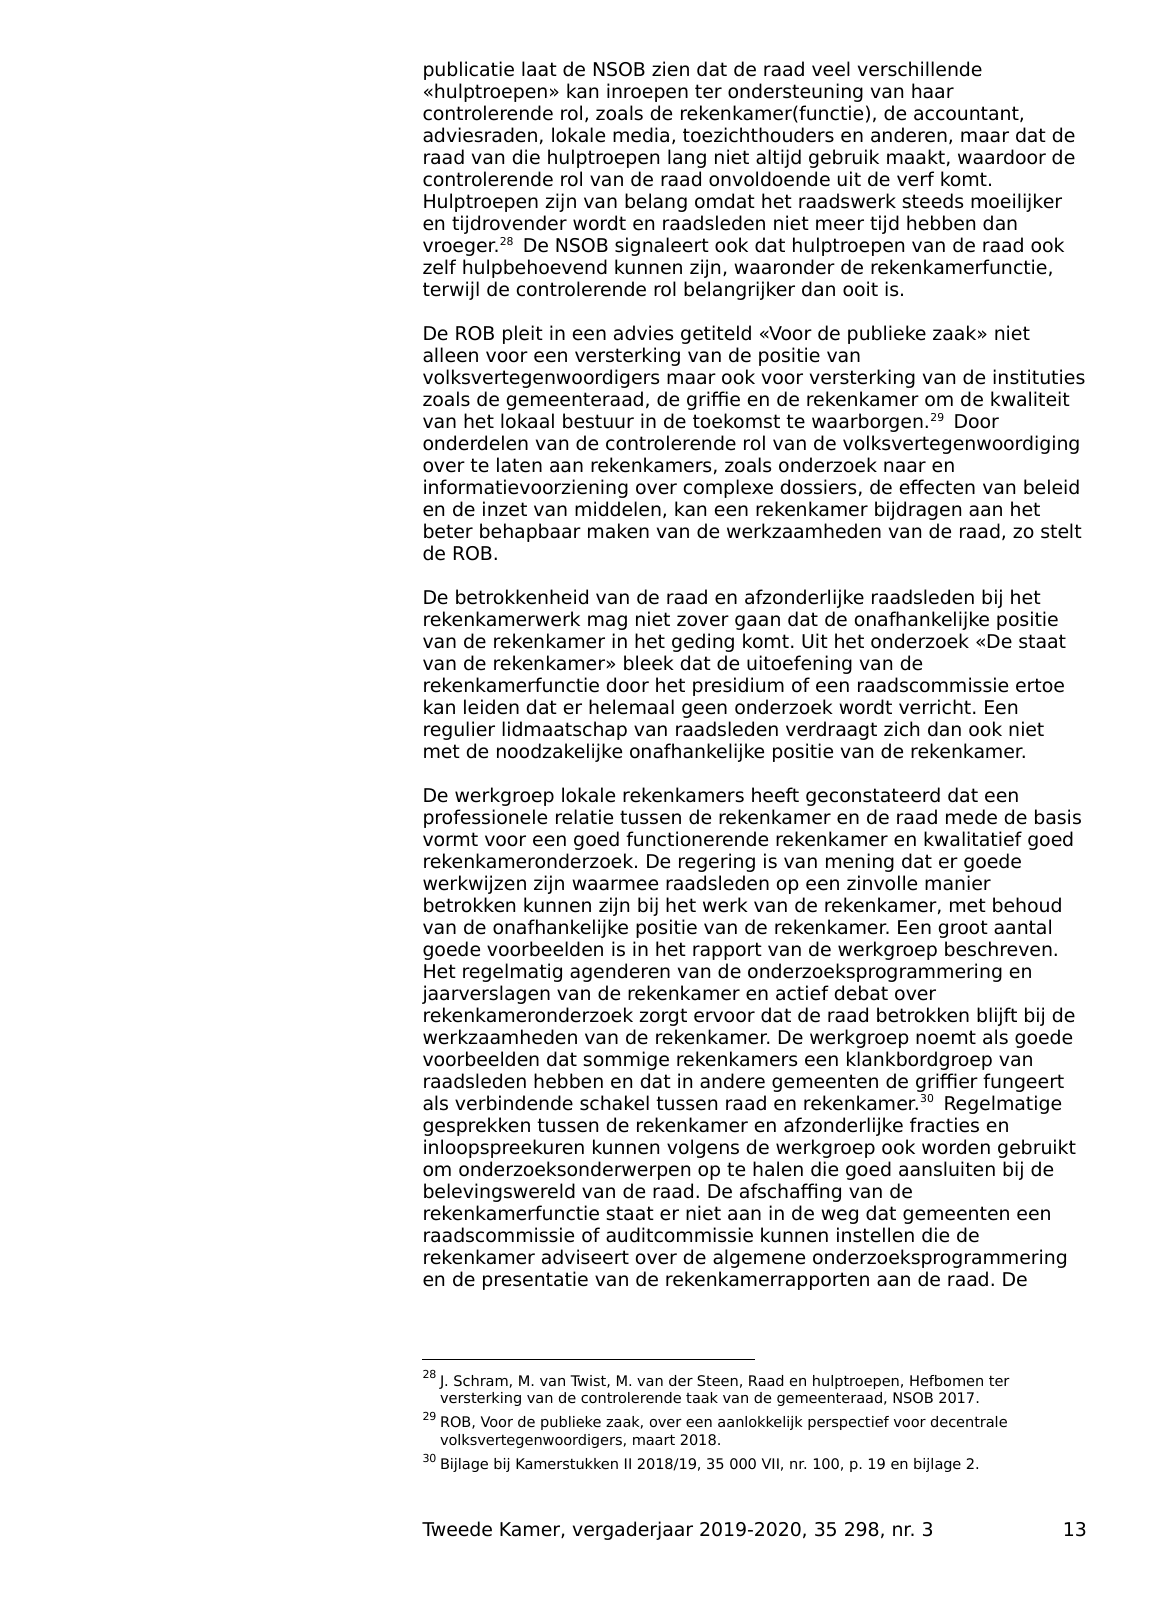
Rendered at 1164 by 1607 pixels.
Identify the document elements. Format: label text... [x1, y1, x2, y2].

text De betrokkenheid van de raad en afzonderlijke raadsleden bij het rekenkamerwerk mag niet zover gaan dat de onafhankelijke positie van de rekenkamer in het geding komt. Uit het onderzoek «De staat van de rekenkamer» bleek dat de uitoefening van de rekenkamerfunctie door het presidium of een raadscommissie ertoe kan leiden dat er helemaal geen onderzoek wordt verricht. Een regulier lidmaatschap van raadsleden verdraagt zich dan ook niet met de noodzakelijke onafhankelijke positie van de rekenkamer. [422, 587, 1087, 763]
text Bijlage bij Kamerstukken II 2018/19, 35 000 VII, nr. 100, p. 19 en bijlage 2. [422, 1452, 1087, 1474]
text publicatie laat de NSOB zien dat de raad veel verschillende «hulptroepen» kan inroepen ter ondersteuning van haar controlerende rol, zoals de rekenkamer(functie), de accountant, adviesraden, lokale media, toezichthouders en anderen, maar dat de raad van die hulptroepen lang niet altijd gebruik maakt, waardoor de controlerende rol van de raad onvoldoende uit de verf komt. Hulptroepen zijn van belang omdat het raadswerk steeds moeilijker en tijdrovender wordt en raadsleden niet meer tijd hebben dan vroeger. De NSOB signaleert ook dat hulptroepen van de raad ook zelf hulpbehoevend kunnen zijn, waaronder de rekenkamerfunctie, terwijl de controlerende rol belangrijker dan ooit is. [422, 59, 1087, 301]
text ROB, Voor de publieke zaak, over een aanlokkelijk perspectief voor decentrale volksvertegenwoordigers, maart 2018. [422, 1410, 1087, 1449]
text De ROB pleit in een advies getiteld «Voor de publieke zaak» niet alleen voor een versterking van de positie van volksvertegenwoordigers maar ook voor versterking van de instituties zoals de gemeenteraad, de griffie en de rekenkamer om de kwaliteit van het lokaal bestuur in de toekomst te waarborgen. Door onderdelen van de controlerende rol van de volksvertegenwoordiging over te laten aan rekenkamers, zoals onderzoek naar en informatievoorziening over complexe dossiers, de effecten van beleid en de inzet van middelen, kan een rekenkamer bijdragen aan het beter behapbaar maken van de werkzaamheden van de raad, zo stelt de ROB. [422, 323, 1087, 565]
text J. Schram, M. van Twist, M. van der Steen, Raad en hulptroepen, Hefbomen ter versterking van de controlerende taak van de gemeenteraad, NSOB 2017. [422, 1368, 1087, 1407]
text De werkgroep lokale rekenkamers heeft geconstateerd dat een professionele relatie tussen de rekenkamer en de raad mede de basis vormt voor een goed functionerende rekenkamer en kwalitatief goed rekenkameronderzoek. De regering is van mening dat er goede werkwijzen zijn waarmee raadsleden op een zinvolle manier betrokken kunnen zijn bij het werk van de rekenkamer, met behoud van de onafhankelijke positie van de rekenkamer. Een groot aantal goede voorbeelden is in het rapport van de werkgroep beschreven. Het regelmatig agenderen van de onderzoeksprogrammering en jaarverslagen van de rekenkamer en actief debat over rekenkameronderzoek zorgt ervoor dat de raad betrokken blijft bij de werkzaamheden van de rekenkamer. De werkgroep noemt als goede voorbeelden dat sommige rekenkamers een klankbordgroep van raadsleden hebben en dat in andere gemeenten de griffier fungeert als verbindende schakel tussen raad en rekenkamer. Regelmatige gesprekken tussen de rekenkamer en afzonderlijke fracties en inloopspreekuren kunnen volgens de werkgroep ook worden gebruikt om onderzoeksonderwerpen op te halen die goed aansluiten bij de belevingswereld van de raad. De afschaffing van de rekenkamerfunctie staat er niet aan in de weg dat gemeenten een raadscommissie of auditcommissie kunnen instellen die de rekenkamer adviseert over de algemene onderzoeksprogrammering en de presentatie van de rekenkamerrapporten aan de raad. De [422, 785, 1087, 1291]
